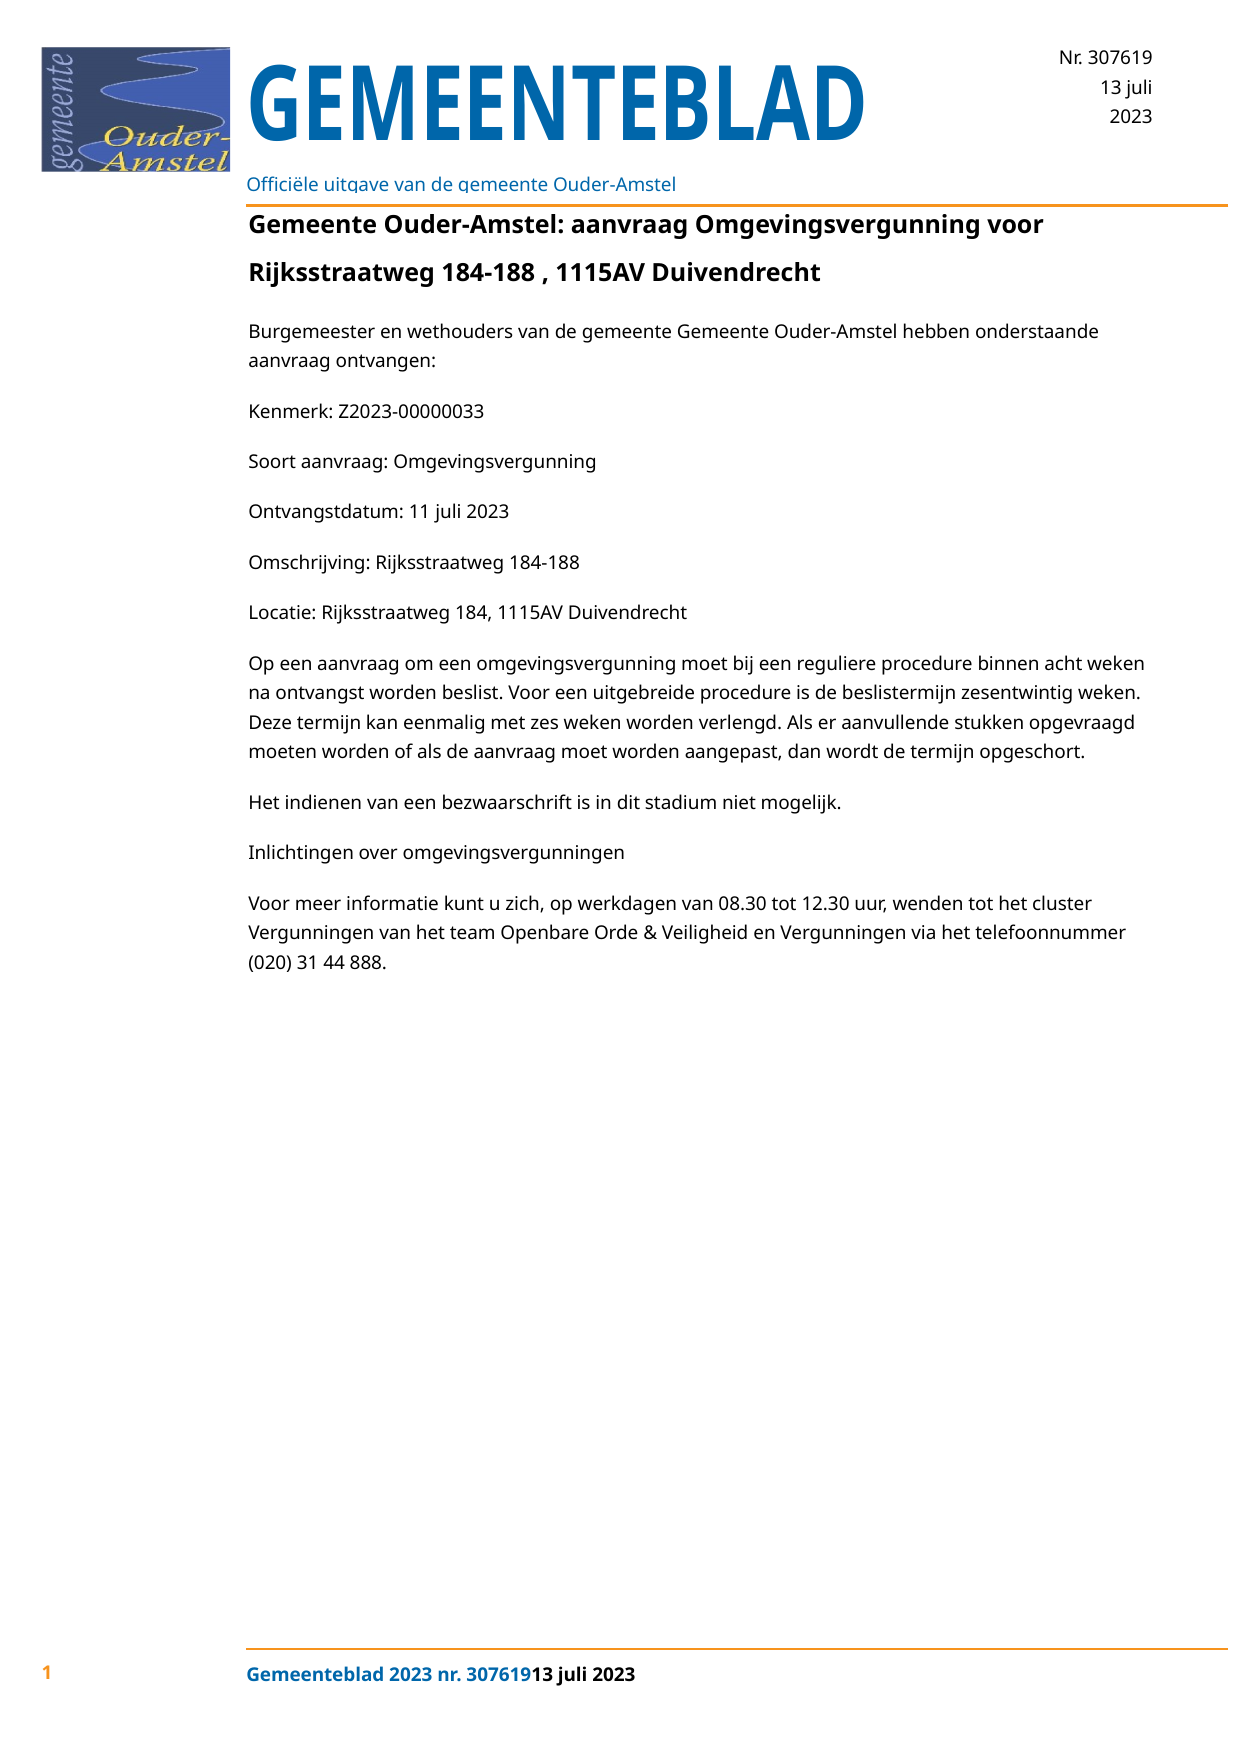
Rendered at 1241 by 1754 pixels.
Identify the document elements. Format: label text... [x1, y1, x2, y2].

text Omschrijving: Rijksstraatweg 184-188 [248, 549, 1152, 575]
text Kenmerk: Z2023-00000033 [248, 398, 1152, 424]
text Ontvangstdatum: 11 juli 2023 [248, 499, 1152, 524]
text Gemeente Ouder-Amstel: aanvraag Omgevingsvergunning voor Rijksstraatweg 184-188 , 1115AV Duivendrecht [248, 207, 1152, 288]
text Inlichtingen over omgevingsvergunningen [248, 839, 1152, 865]
picture [41, 47, 231, 172]
text Burgemeester en wethouders van de gemeente Gemeente Ouder-Amstel hebben onderstaande aanvraag ontvangen: [248, 318, 1152, 373]
text Het indienen van een bezwaarschrift is in dit stadium niet mogelijk. [248, 789, 1152, 815]
text Locatie: Rijksstraatweg 184, 1115AV Duivendrecht [248, 599, 1152, 625]
text Voor meer informatie kunt u zich, op werkdagen van 08.30 tot 12.30 uur, wenden tot het cluster Vergunningen van het team Openbare Orde & Veiligheid en Vergunningen via het telefoonnummer (020) 31 44 888. [248, 890, 1152, 975]
text Soort aanvraag: Omgevingsvergunning [248, 448, 1152, 474]
text Op een aanvraag om een omgevingsvergunning moet bij een reguliere procedure binnen acht weken na ontvangst worden beslist. Voor een uitgebreide procedure is de beslistermijn zesentwintig weken. Deze termijn kan eenmalig met zes weken worden verlengd. Als er aanvullende stukken opgevraagd moeten worden of als de aanvraag moet worden aangepast, dan wordt de termijn opgeschort. [248, 650, 1152, 764]
